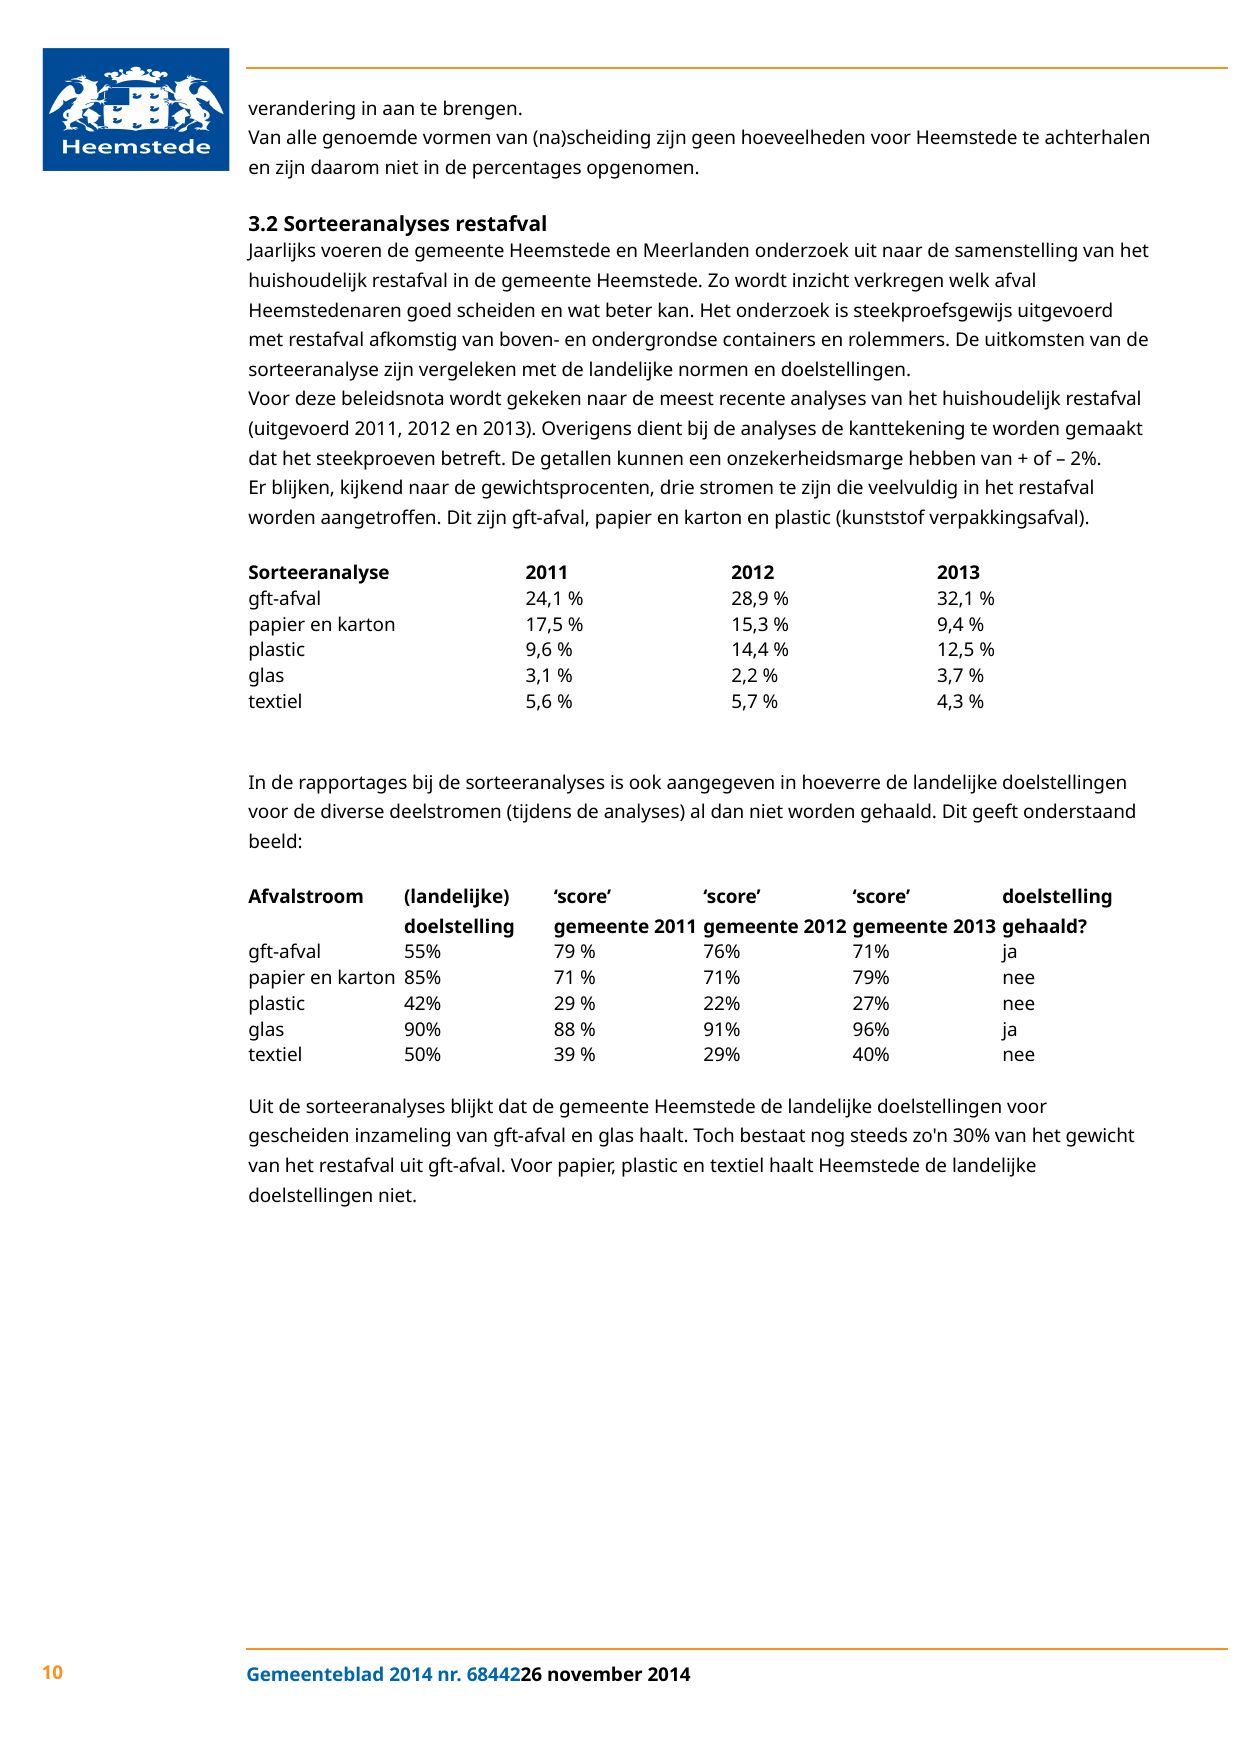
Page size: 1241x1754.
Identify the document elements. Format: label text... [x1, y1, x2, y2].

table_cell ja [1002, 1016, 1152, 1042]
picture [41, 47, 231, 172]
table_cell 71 % [554, 965, 703, 990]
table_cell papier en karton [248, 611, 525, 636]
table_cell 12,5 % [937, 636, 1152, 662]
table_cell 5,7 % [731, 688, 937, 714]
table_header doelstelling gehaald? [1002, 884, 1152, 939]
text verandering in aan te brengen. [248, 95, 1152, 121]
table_header Afvalstroom [248, 884, 404, 939]
text 3.2 Sorteeranalyses restafval [248, 209, 1152, 238]
table_cell 9,4 % [937, 611, 1152, 636]
table_cell 4,3 % [937, 688, 1152, 714]
table_cell 40% [853, 1042, 1002, 1067]
table_cell ja [1002, 939, 1152, 964]
table_cell plastic [248, 990, 404, 1016]
table_header Sorteeranalyse [248, 559, 525, 585]
table_cell 76% [703, 939, 852, 964]
table_cell 90% [404, 1016, 553, 1042]
table_cell 88 % [554, 1016, 703, 1042]
text Van alle genoemde vormen van (na)scheiding zijn geen hoeveelheden voor Heemstede te achterhalen en zijn daarom niet in de percentages opgenomen. [248, 124, 1152, 180]
table_cell 91% [703, 1016, 852, 1042]
table_cell 3,7 % [937, 662, 1152, 688]
table_cell 32,1 % [937, 585, 1152, 611]
table_cell 42% [404, 990, 553, 1016]
table_cell gft-afval [248, 939, 404, 964]
table_cell 71% [703, 965, 852, 990]
table_cell plastic [248, 636, 525, 662]
table_cell 71% [853, 939, 1002, 964]
table_cell 24,1 % [525, 585, 731, 611]
table_cell papier en karton [248, 965, 404, 990]
table_header ‘score’ gemeente 2012 [703, 884, 852, 939]
table_cell 96% [853, 1016, 1002, 1042]
table_cell textiel [248, 1042, 404, 1067]
table_cell 85% [404, 965, 553, 990]
table_header (landelijke) doelstelling [404, 884, 553, 939]
table_cell 15,3 % [731, 611, 937, 636]
text Uit de sorteeranalyses blijkt dat de gemeente Heemstede de landelijke doelstellingen voor gescheiden inzameling van gft-afval en glas haalt. Toch bestaat nog steeds zo'n 30% van het gewicht van het restafval uit gft-afval. Voor papier, plastic en textiel haalt Heemstede de landelijke doelstellingen niet. [248, 1093, 1152, 1208]
table_cell 28,9 % [731, 585, 937, 611]
table_cell 29 % [554, 990, 703, 1016]
text Jaarlijks voeren de gemeente Heemstede en Meerlanden onderzoek uit naar de samenstelling van het huishoudelijk restafval in de gemeente Heemstede. Zo wordt inzicht verkregen welk afval Heemstedenaren goed scheiden en wat beter kan. Het onderzoek is steekproefsgewijs uitgevoerd met restafval afkomstig van boven- en ondergrondse containers en rolemmers. De uitkomsten van de sorteeranalyse zijn vergeleken met de landelijke normen en doelstellingen. [248, 238, 1152, 382]
table_cell nee [1002, 965, 1152, 990]
table_cell gft-afval [248, 585, 525, 611]
table_cell nee [1002, 990, 1152, 1016]
table_cell nee [1002, 1042, 1152, 1067]
table_cell glas [248, 662, 525, 688]
table_header ‘score’ gemeente 2013 [853, 884, 1002, 939]
text In de rapportages bij de sorteeranalyses is ook aangegeven in hoeverre de landelijke doelstellingen voor de diverse deelstromen (tijdens de analyses) al dan niet worden gehaald. Dit geeft onderstaand beeld: [248, 769, 1152, 854]
table_cell 9,6 % [525, 636, 731, 662]
table_cell 17,5 % [525, 611, 731, 636]
text Voor deze beleidsnota wordt gekeken naar de meest recente analyses van het huishoudelijk restafval (uitgevoerd 2011, 2012 en 2013). Overigens dient bij de analyses de kanttekening te worden gemaakt dat het steekproeven betreft. De getallen kunnen een onzekerheidsmarge hebben van + of – 2%. [248, 386, 1152, 471]
table_header 2012 [731, 559, 937, 585]
table_cell 50% [404, 1042, 553, 1067]
table_cell 2,2 % [731, 662, 937, 688]
table_header 2011 [525, 559, 731, 585]
table_cell 55% [404, 939, 553, 964]
table_cell 29% [703, 1042, 852, 1067]
text Er blijken, kijkend naar de gewichtsprocenten, drie stromen te zijn die veelvuldig in het restafval worden aangetroffen. Dit zijn gft-afval, papier en karton en plastic (kunststof verpakkingsafval). [248, 474, 1152, 530]
table_cell 22% [703, 990, 852, 1016]
table_cell 39 % [554, 1042, 703, 1067]
table_cell 14,4 % [731, 636, 937, 662]
table_cell 79% [853, 965, 1002, 990]
table_header 2013 [937, 559, 1152, 585]
table_cell 5,6 % [525, 688, 731, 714]
table_header ‘score’ gemeente 2011 [554, 884, 703, 939]
table_cell textiel [248, 688, 525, 714]
table_cell 3,1 % [525, 662, 731, 688]
table_cell 79 % [554, 939, 703, 964]
table_cell glas [248, 1016, 404, 1042]
table_cell 27% [853, 990, 1002, 1016]
